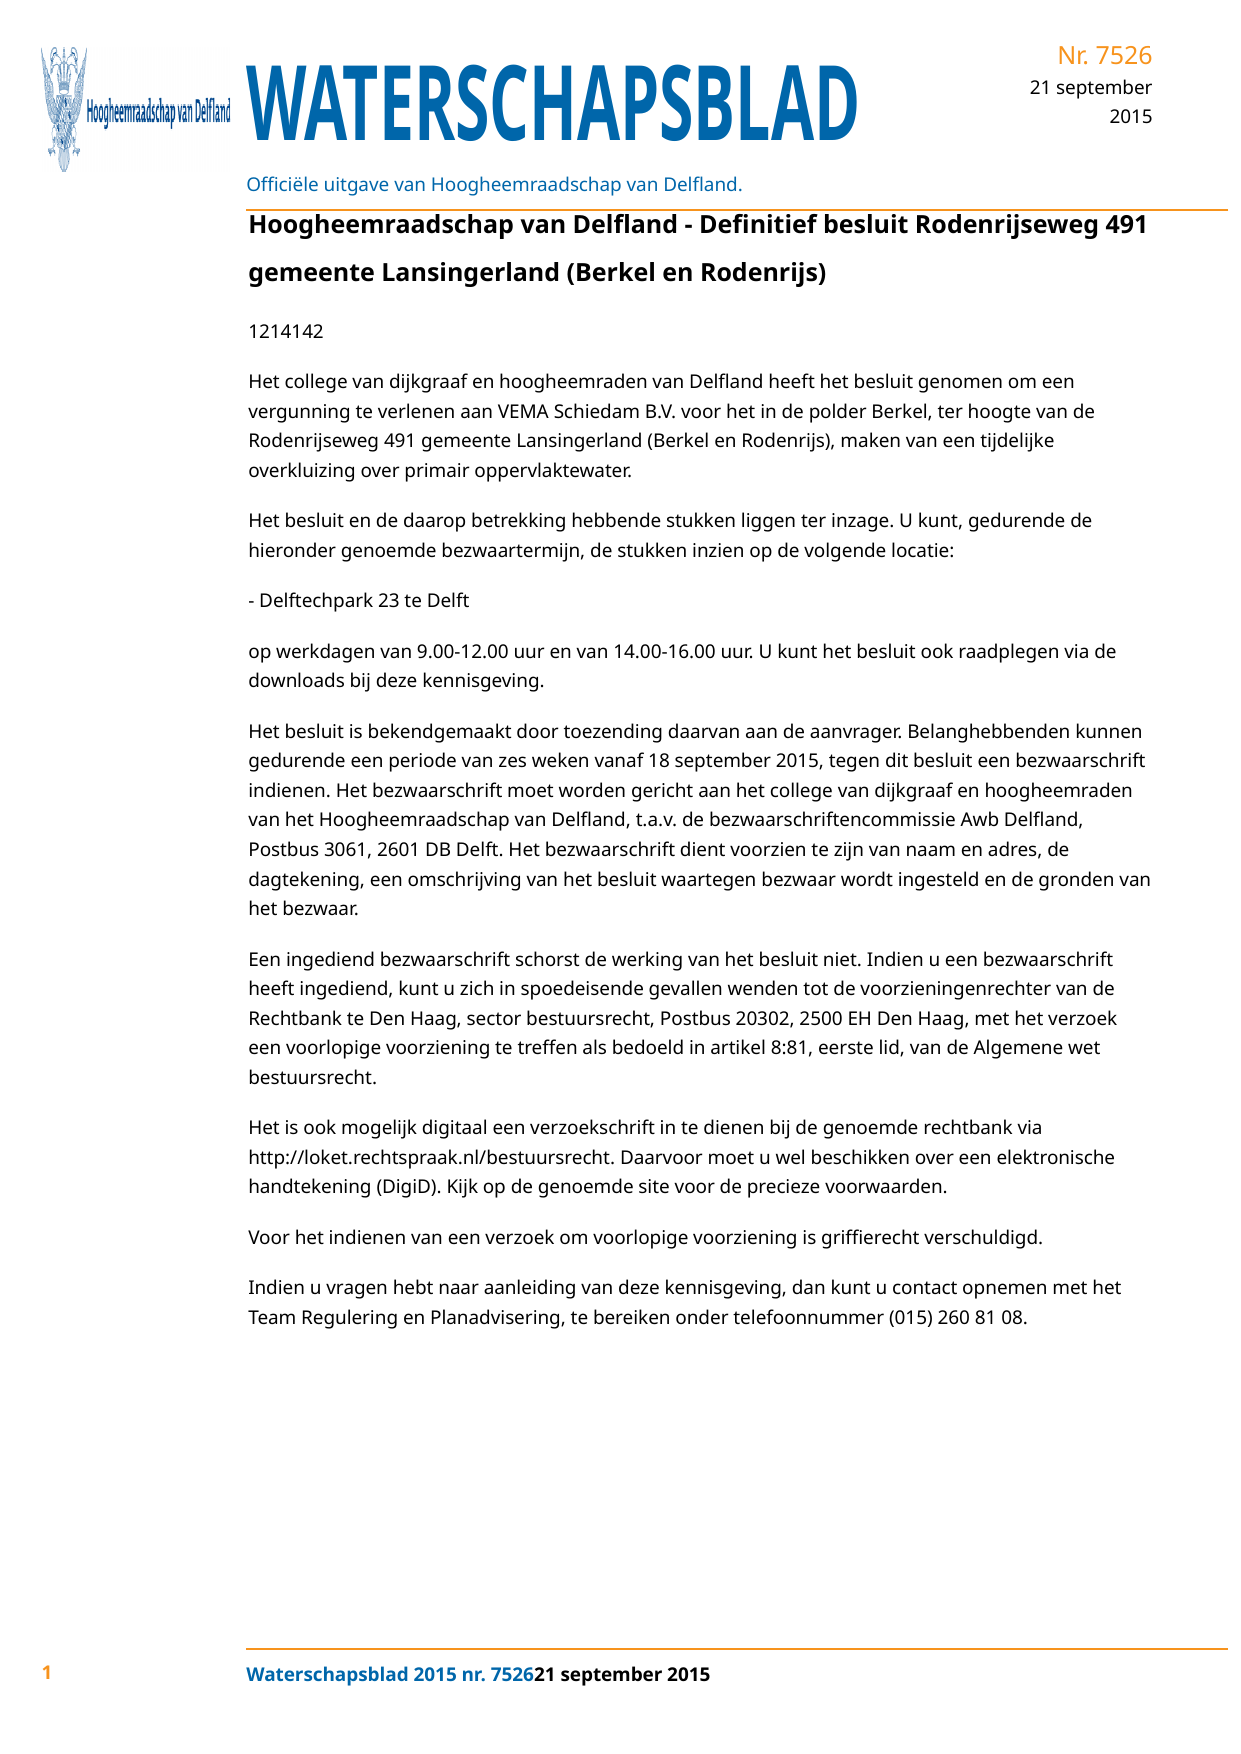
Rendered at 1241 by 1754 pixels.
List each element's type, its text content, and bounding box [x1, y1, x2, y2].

text Het besluit is bekendgemaakt door toezending daarvan aan de aanvrager. Belanghebbenden kunnen gedurende een periode van zes weken vanaf 18 september 2015, tegen dit besluit een bezwaarschrift indienen. Het bezwaarschrift moet worden gericht aan het college van dijkgraaf en hoogheemraden van het Hoogheemraadschap van Delfland, t.a.v. de bezwaarschriftencommissie Awb Delfland, Postbus 3061, 2601 DB Delft. Het bezwaarschrift dient voorzien te zijn van naam en adres, de dagtekening, een omschrijving van het besluit waartegen bezwaar wordt ingesteld en de gronden van het bezwaar. [248, 718, 1152, 921]
text Voor het indienen van een verzoek om voorlopige voorziening is griffierecht verschuldigd. [248, 1224, 1152, 1250]
text Hoogheemraadschap van Delfland - Definitief besluit Rodenrijseweg 491 gemeente Lansingerland (Berkel en Rodenrijs) [248, 211, 1152, 288]
text - Delftechpark 23 te Delft [248, 587, 1152, 613]
text op werkdagen van 9.00-12.00 uur en van 14.00-16.00 uur. U kunt het besluit ook raadplegen via de downloads bij deze kennisgeving. [248, 638, 1152, 693]
text 1214142 [248, 318, 1152, 344]
text Indien u vragen hebt naar aanleiding van deze kennisgeving, dan kunt u contact opnemen met het Team Regulering en Planadvisering, te bereiken onder telefoonnummer (015) 260 81 08. [248, 1274, 1152, 1330]
text Het is ook mogelijk digitaal een verzoekschrift in te dienen bij de genoemde rechtbank via http://loket.rechtspraak.nl/bestuursrecht. Daarvoor moet u wel beschikken over een elektronische handtekening (DigiD). Kijk op de genoemde site voor de precieze voorwaarden. [248, 1114, 1152, 1199]
text Het college van dijkgraaf en hoogheemraden van Delfland heeft het besluit genomen om een vergunning te verlenen aan VEMA Schiedam B.V. voor het in de polder Berkel, ter hoogte van de Rodenrijseweg 491 gemeente Lansingerland (Berkel en Rodenrijs), maken van een tijdelijke overkluizing over primair oppervlaktewater. [248, 368, 1152, 483]
picture [41, 47, 231, 172]
text Het besluit en de daarop betrekking hebbende stukken liggen ter inzage. U kunt, gedurende de hieronder genoemde bezwaartermijn, de stukken inzien op de volgende locatie: [248, 507, 1152, 563]
text Een ingediend bezwaarschrift schorst de werking van het besluit niet. Indien u een bezwaarschrift heeft ingediend, kunt u zich in spoedeisende gevallen wenden tot de voorzieningenrechter van de Rechtbank te Den Haag, sector bestuursrecht, Postbus 20302, 2500 EH Den Haag, met het verzoek een voorlopige voorziening te treffen als bedoeld in artikel 8:81, eerste lid, van de Algemene wet bestuursrecht. [248, 946, 1152, 1090]
